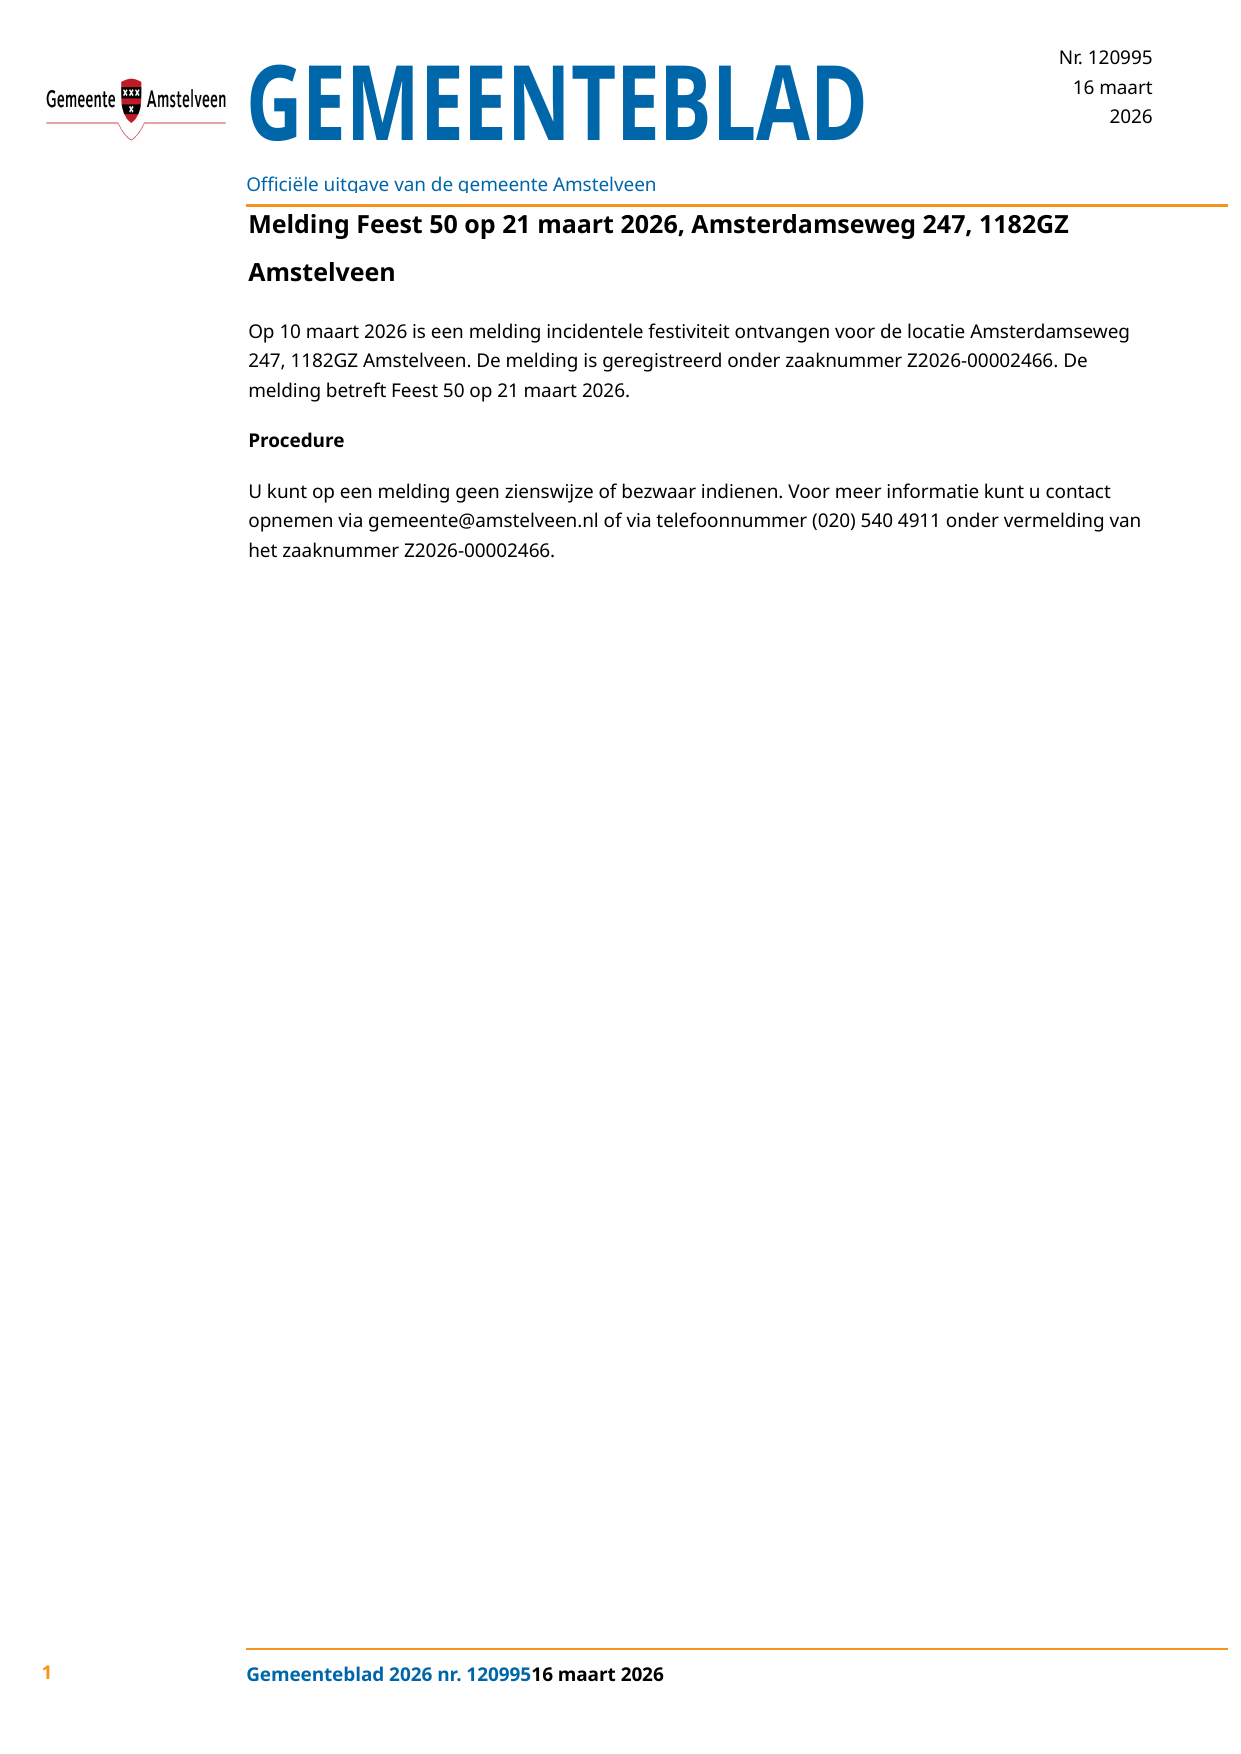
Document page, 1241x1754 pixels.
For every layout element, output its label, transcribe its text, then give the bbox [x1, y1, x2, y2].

text Procedure [248, 427, 1152, 453]
picture [41, 47, 231, 172]
text Op 10 maart 2026 is een melding incidentele festiviteit ontvangen voor de locatie Amsterdamseweg 247, 1182GZ Amstelveen. De melding is geregistreerd onder zaaknummer Z2026-00002466. De melding betreft Feest 50 op 21 maart 2026. [248, 318, 1152, 403]
text U kunt op een melding geen zienswijze of bezwaar indienen. Voor meer informatie kunt u contact opnemen via gemeente@amstelveen.nl of via telefoonnummer (020) 540 4911 onder vermelding van het zaaknummer Z2026-00002466. [248, 478, 1152, 563]
text Melding Feest 50 op 21 maart 2026, Amsterdamseweg 247, 1182GZ Amstelveen [248, 207, 1152, 288]
